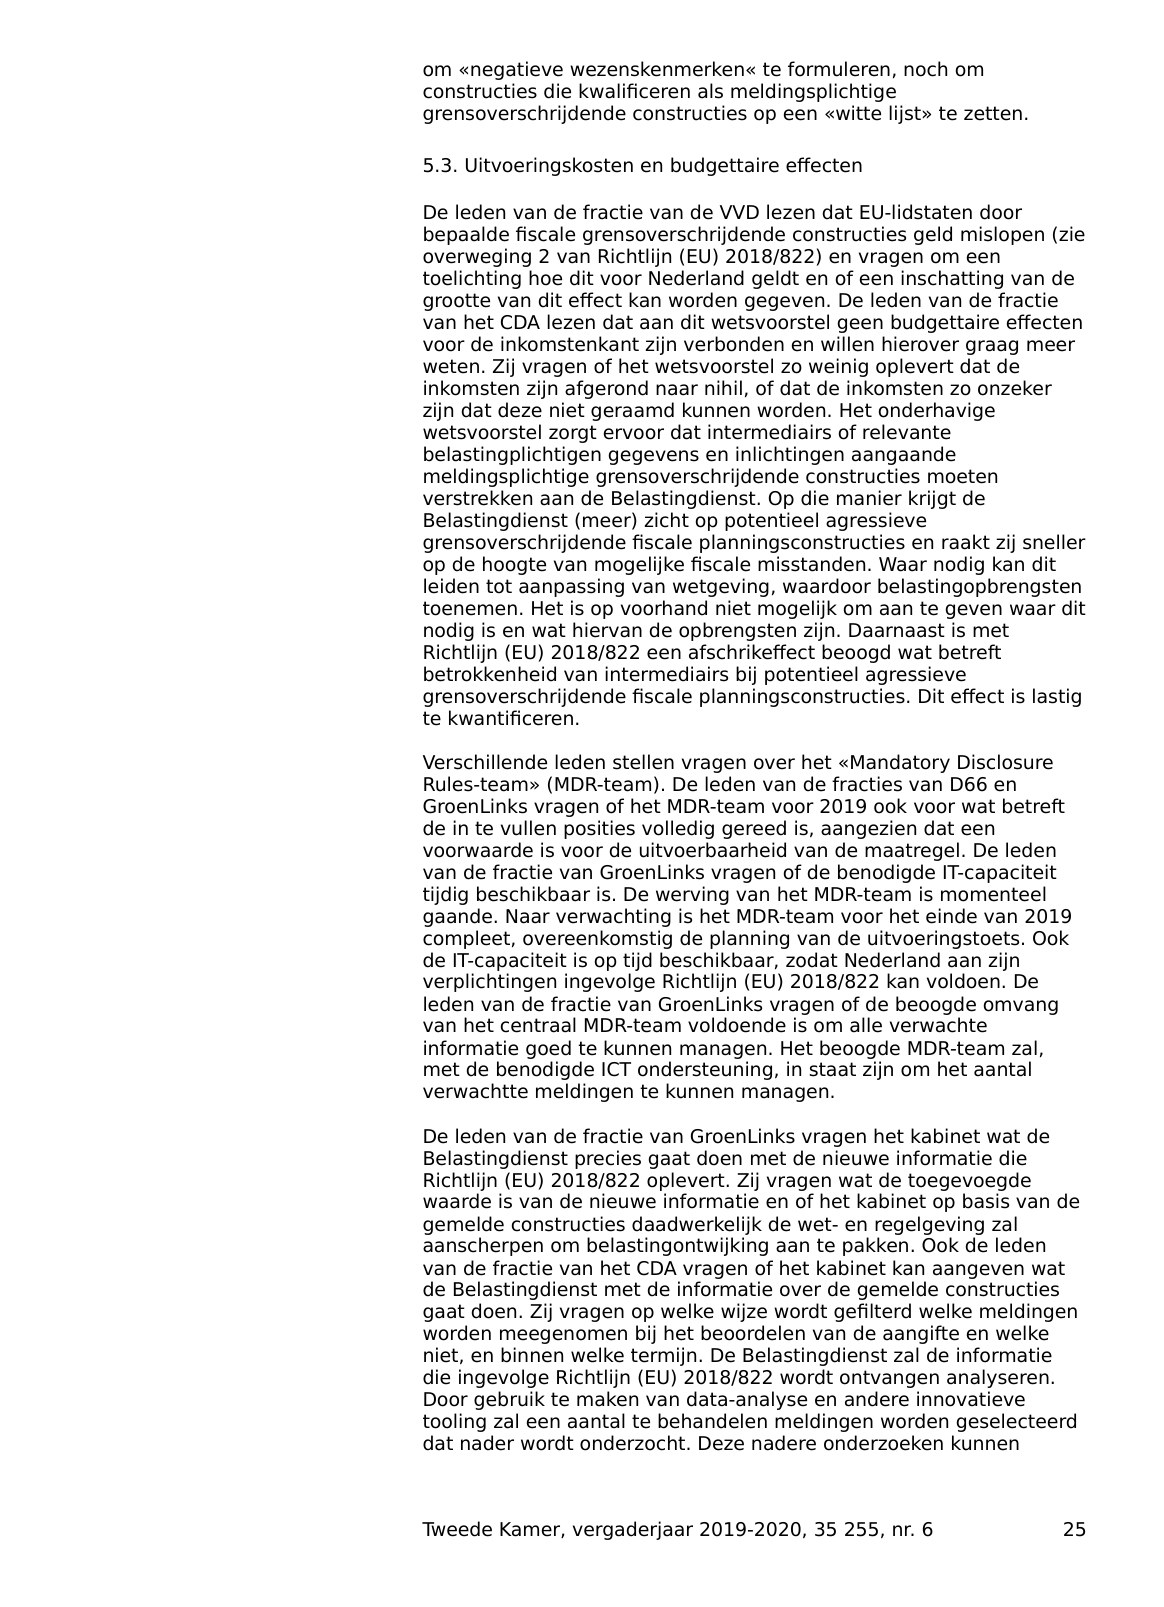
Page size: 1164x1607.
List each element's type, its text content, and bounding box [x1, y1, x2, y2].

text om «negatieve wezenskenmerken« te formuleren, noch om constructies die kwalificeren als meldingsplichtige grensoverschrijdende constructies op een «witte lijst» te zetten. [422, 59, 1087, 125]
text De leden van de fractie van de VVD lezen dat EU-lidstaten door bepaalde fiscale grensoverschrijdende constructies geld mislopen (zie overweging 2 van Richtlijn (EU) 2018/822) en vragen om een toelichting hoe dit voor Nederland geldt en of een inschatting van de grootte van dit effect kan worden gegeven. De leden van de fractie van het CDA lezen dat aan dit wetsvoorstel geen budgettaire effecten voor de inkomstenkant zijn verbonden en willen hierover graag meer weten. Zij vragen of het wetsvoorstel zo weinig oplevert dat de inkomsten zijn afgerond naar nihil, of dat de inkomsten zo onzeker zijn dat deze niet geraamd kunnen worden. Het onderhavige wetsvoorstel zorgt ervoor dat intermediairs of relevante belastingplichtigen gegevens en inlichtingen aangaande meldingsplichtige grensoverschrijdende constructies moeten verstrekken aan de Belastingdienst. Op die manier krijgt de Belastingdienst (meer) zicht op potentieel agressieve grensoverschrijdende fiscale planningsconstructies en raakt zij sneller op de hoogte van mogelijke fiscale misstanden. Waar nodig kan dit leiden tot aanpassing van wetgeving, waardoor belastingopbrengsten toenemen. Het is op voorhand niet mogelijk om aan te geven waar dit nodig is en wat hiervan de opbrengsten zijn. Daarnaast is met Richtlijn (EU) 2018/822 een afschrikeffect beoogd wat betreft betrokkenheid van intermediairs bij potentieel agressieve grensoverschrijdende fiscale planningsconstructies. Dit effect is lastig te kwantificeren. [422, 202, 1087, 729]
text Verschillende leden stellen vragen over het «Mandatory Disclosure Rules-team» (MDR-team). De leden van de fracties van D66 en GroenLinks vragen of het MDR-team voor 2019 ook voor wat betreft de in te vullen posities volledig gereed is, aangezien dat een voorwaarde is voor de uitvoerbaarheid van de maatregel. De leden van de fractie van GroenLinks vragen of de benodigde IT-capaciteit tijdig beschikbaar is. De werving van het MDR-team is momenteel gaande. Naar verwachting is het MDR-team voor het einde van 2019 compleet, overeenkomstig de planning van de uitvoeringstoets. Ook de IT-capaciteit is op tijd beschikbaar, zodat Nederland aan zijn verplichtingen ingevolge Richtlijn (EU) 2018/822 kan voldoen. De leden van de fractie van GroenLinks vragen of de beoogde omvang van het centraal MDR-team voldoende is om alle verwachte informatie goed te kunnen managen. Het beoogde MDR-team zal, met de benodigde ICT ondersteuning, in staat zijn om het aantal verwachtte meldingen te kunnen managen. [422, 752, 1087, 1103]
subtitle 5.3. Uitvoeringskosten en budgettaire effecten [422, 155, 1087, 177]
text De leden van de fractie van GroenLinks vragen het kabinet wat de Belastingdienst precies gaat doen met de nieuwe informatie die Richtlijn (EU) 2018/822 oplevert. Zij vragen wat de toegevoegde waarde is van de nieuwe informatie en of het kabinet op basis van de gemelde constructies daadwerkelijk de wet- en regelgeving zal aanscherpen om belastingontwijking aan te pakken. Ook de leden van de fractie van het CDA vragen of het kabinet kan aangeven wat de Belastingdienst met de informatie over de gemelde constructies gaat doen. Zij vragen op welke wijze wordt gefilterd welke meldingen worden meegenomen bij het beoordelen van de aangifte en welke niet, en binnen welke termijn. De Belastingdienst zal de informatie die ingevolge Richtlijn (EU) 2018/822 wordt ontvangen analyseren. Door gebruik te maken van data-analyse en andere innovatieve tooling zal een aantal te behandelen meldingen worden geselecteerd dat nader wordt onderzocht. Deze nadere onderzoeken kunnen [422, 1126, 1087, 1455]
